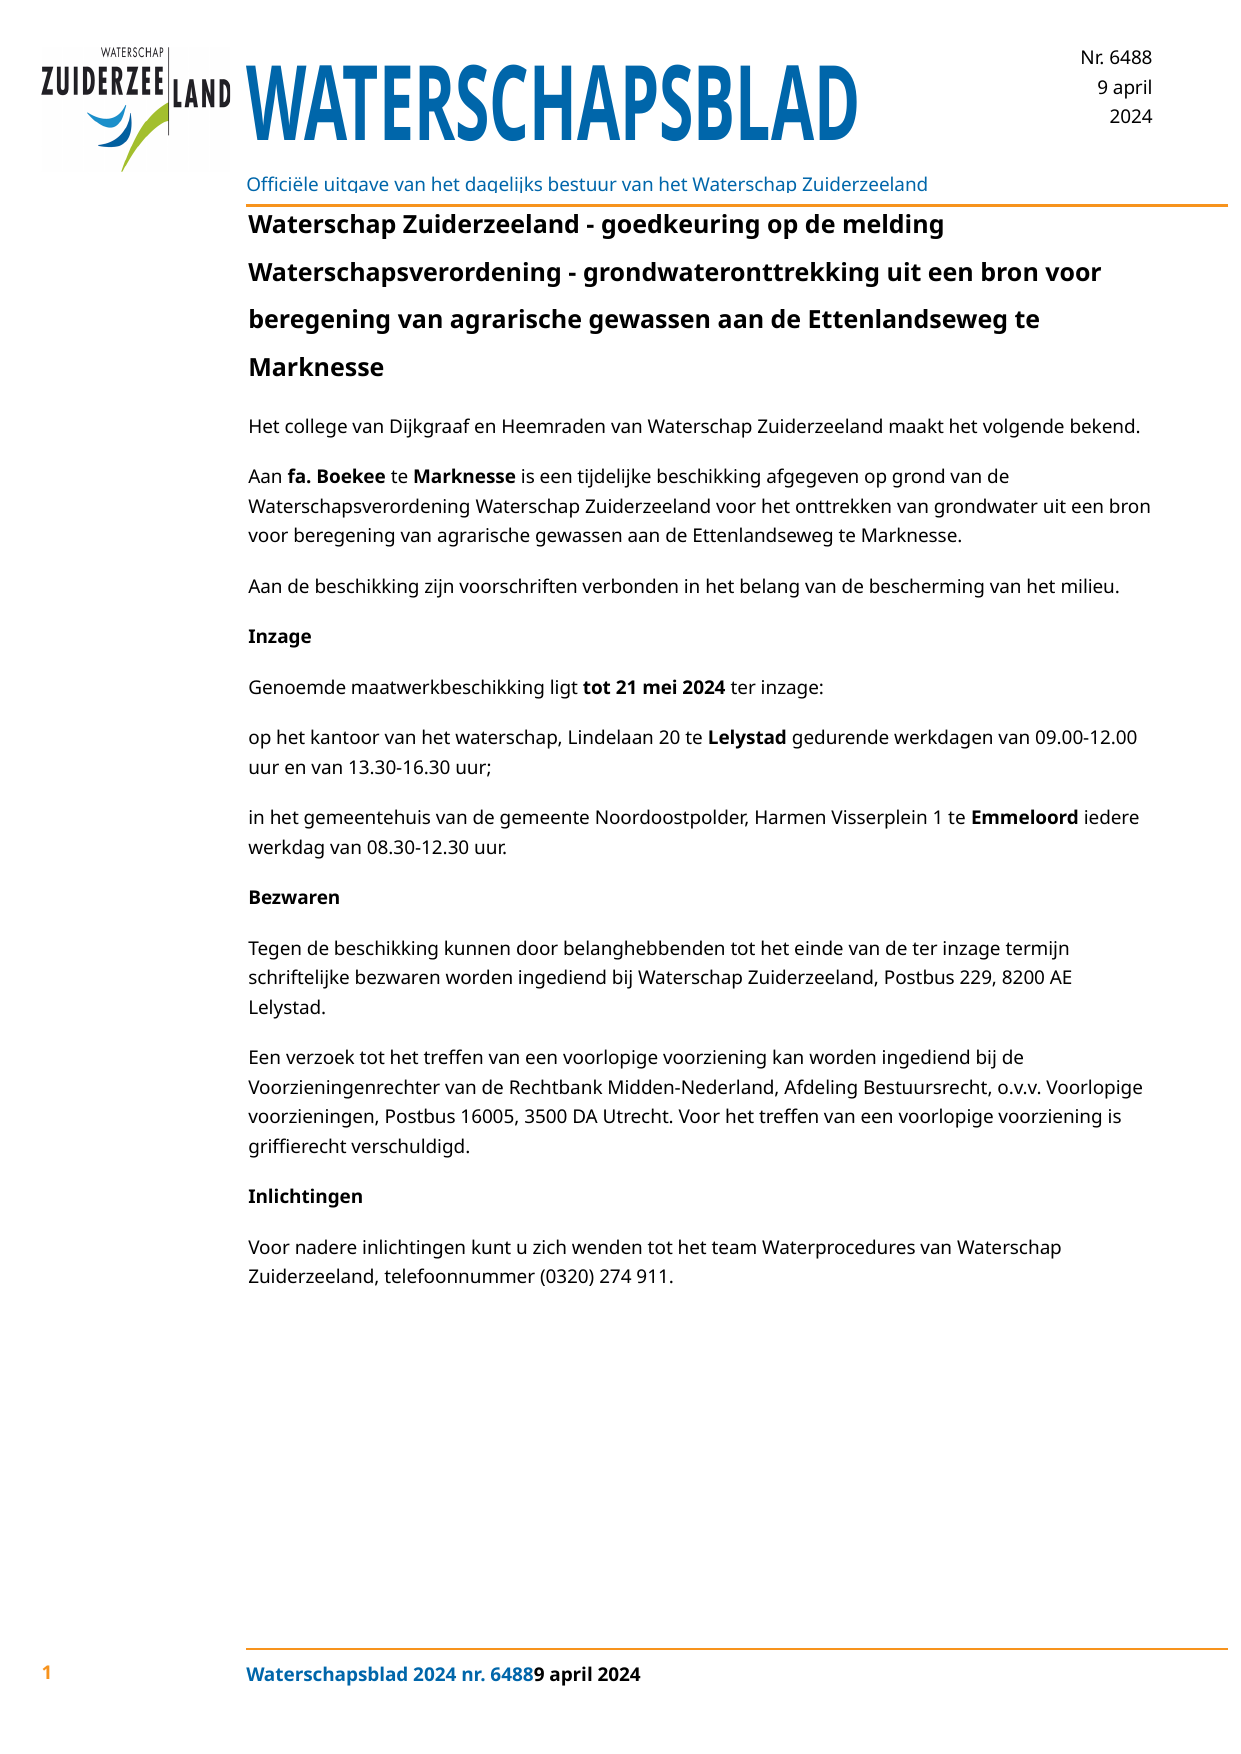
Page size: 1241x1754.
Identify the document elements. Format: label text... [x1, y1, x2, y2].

text Een verzoek tot het treffen van een voorlopige voorziening kan worden ingediend bij de Voorzieningenrechter van de Rechtbank Midden-Nederland, Afdeling Bestuursrecht, o.v.v. Voorlopige voorzieningen, Postbus 16005, 3500 DA Utrecht. Voor het treffen van een voorlopige voorziening is griffierecht verschuldigd. [248, 1044, 1152, 1159]
text Bezwaren [248, 884, 1152, 910]
text Genoemde maatwerkbeschikking ligt tot 21 mei 2024 ter inzage: [248, 674, 1152, 700]
text Aan fa. Boekee te Marknesse is een tijdelijke beschikking afgegeven op grond van de Waterschapsverordening Waterschap Zuiderzeeland voor het onttrekken van grondwater uit een bron voor beregening van agrarische gewassen aan de Ettenlandseweg te Marknesse. [248, 463, 1152, 548]
text Waterschap Zuiderzeeland - goedkeuring op de melding Waterschapsverordening - grondwateronttrekking uit een bron voor beregening van agrarische gewassen aan de Ettenlandseweg te Marknesse [248, 207, 1152, 384]
text Het college van Dijkgraaf en Heemraden van Waterschap Zuiderzeeland maakt het volgende bekend. [248, 413, 1152, 439]
text Tegen de beschikking kunnen door belanghebbenden tot het einde van de ter inzage termijn schriftelijke bezwaren worden ingediend bij Waterschap Zuiderzeeland, Postbus 229, 8200 AE Lelystad. [248, 935, 1152, 1020]
text Voor nadere inlichtingen kunt u zich wenden tot het team Waterprocedures van Waterschap Zuiderzeeland, telefoonnummer (0320) 274 911. [248, 1234, 1152, 1289]
text Aan de beschikking zijn voorschriften verbonden in het belang van de bescherming van het milieu. [248, 573, 1152, 599]
text Inzage [248, 623, 1152, 649]
picture [41, 47, 231, 172]
text in het gemeentehuis van de gemeente Noordoostpolder, Harmen Visserplein 1 te Emmeloord iedere werkdag van 08.30-12.30 uur. [248, 804, 1152, 860]
text Inlichtingen [248, 1183, 1152, 1209]
text op het kantoor van het waterschap, Lindelaan 20 te Lelystad gedurende werkdagen van 09.00-12.00 uur en van 13.30-16.30 uur; [248, 724, 1152, 780]
